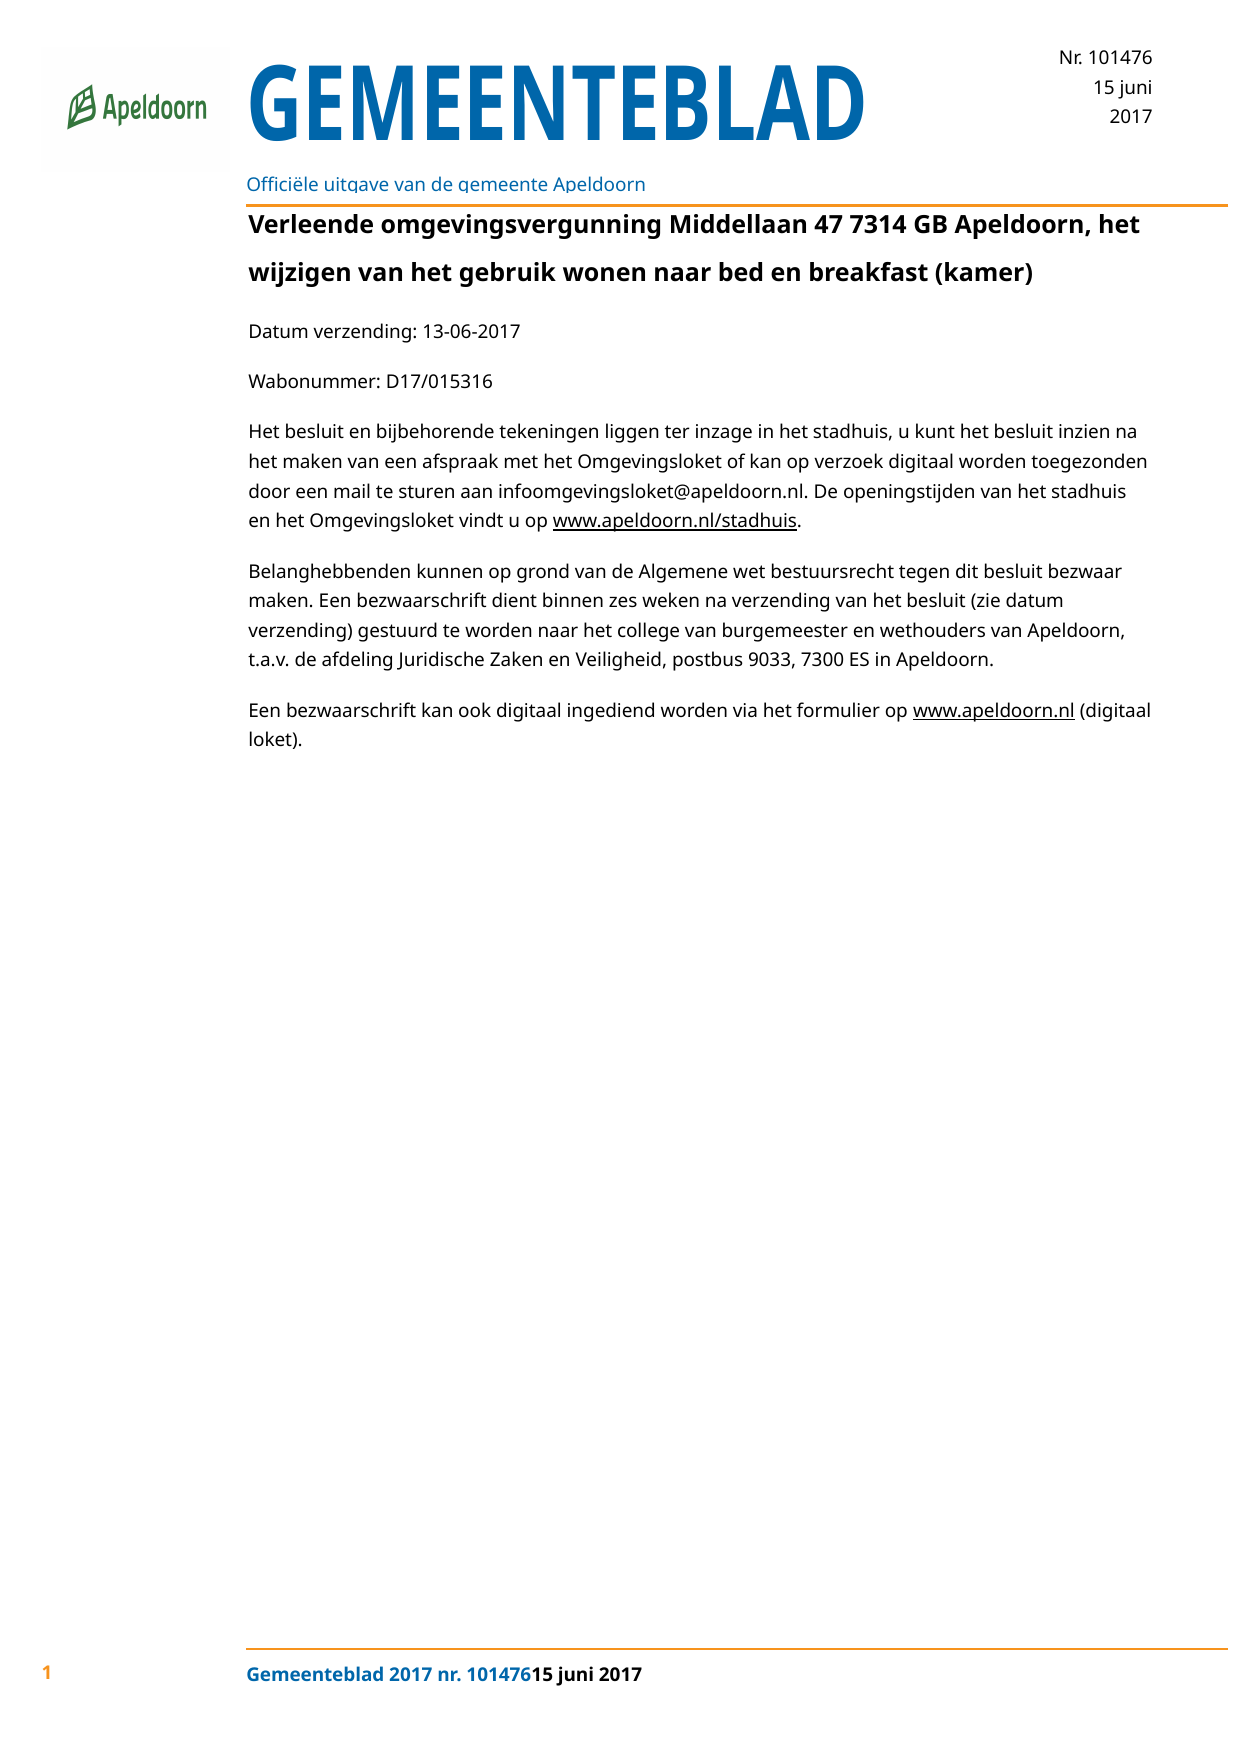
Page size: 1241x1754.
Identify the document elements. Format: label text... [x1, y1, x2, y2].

text Een bezwaarschrift kan ook digitaal ingediend worden via het formulier op www.apeldoorn.nl (digitaal loket). [248, 697, 1152, 752]
text Datum verzending: 13-06-2017 [248, 318, 1152, 344]
text Wabonummer: D17/015316 [248, 368, 1152, 394]
text Verleende omgevingsvergunning Middellaan 47 7314 GB Apeldoorn, het wijzigen van het gebruik wonen naar bed en breakfast (kamer) [248, 207, 1152, 288]
text Belanghebbenden kunnen op grond van de Algemene wet bestuursrecht tegen dit besluit bezwaar maken. Een bezwaarschrift dient binnen zes weken na verzending van het besluit (zie datum verzending) gestuurd te worden naar het college van burgemeester en wethouders van Apeldoorn, t.a.v. de afdeling Juridische Zaken en Veiligheid, postbus 9033, 7300 ES in Apeldoorn. [248, 558, 1152, 672]
picture [41, 47, 231, 172]
text Het besluit en bijbehorende tekeningen liggen ter inzage in het stadhuis, u kunt het besluit inzien na het maken van een afspraak met het Omgevingsloket of kan op verzoek digitaal worden toegezonden door een mail te sturen aan infoomgevingsloket@apeldoorn.nl. De openingstijden van het stadhuis en het Omgevingsloket vindt u op www.apeldoorn.nl/stadhuis. [248, 419, 1152, 533]
